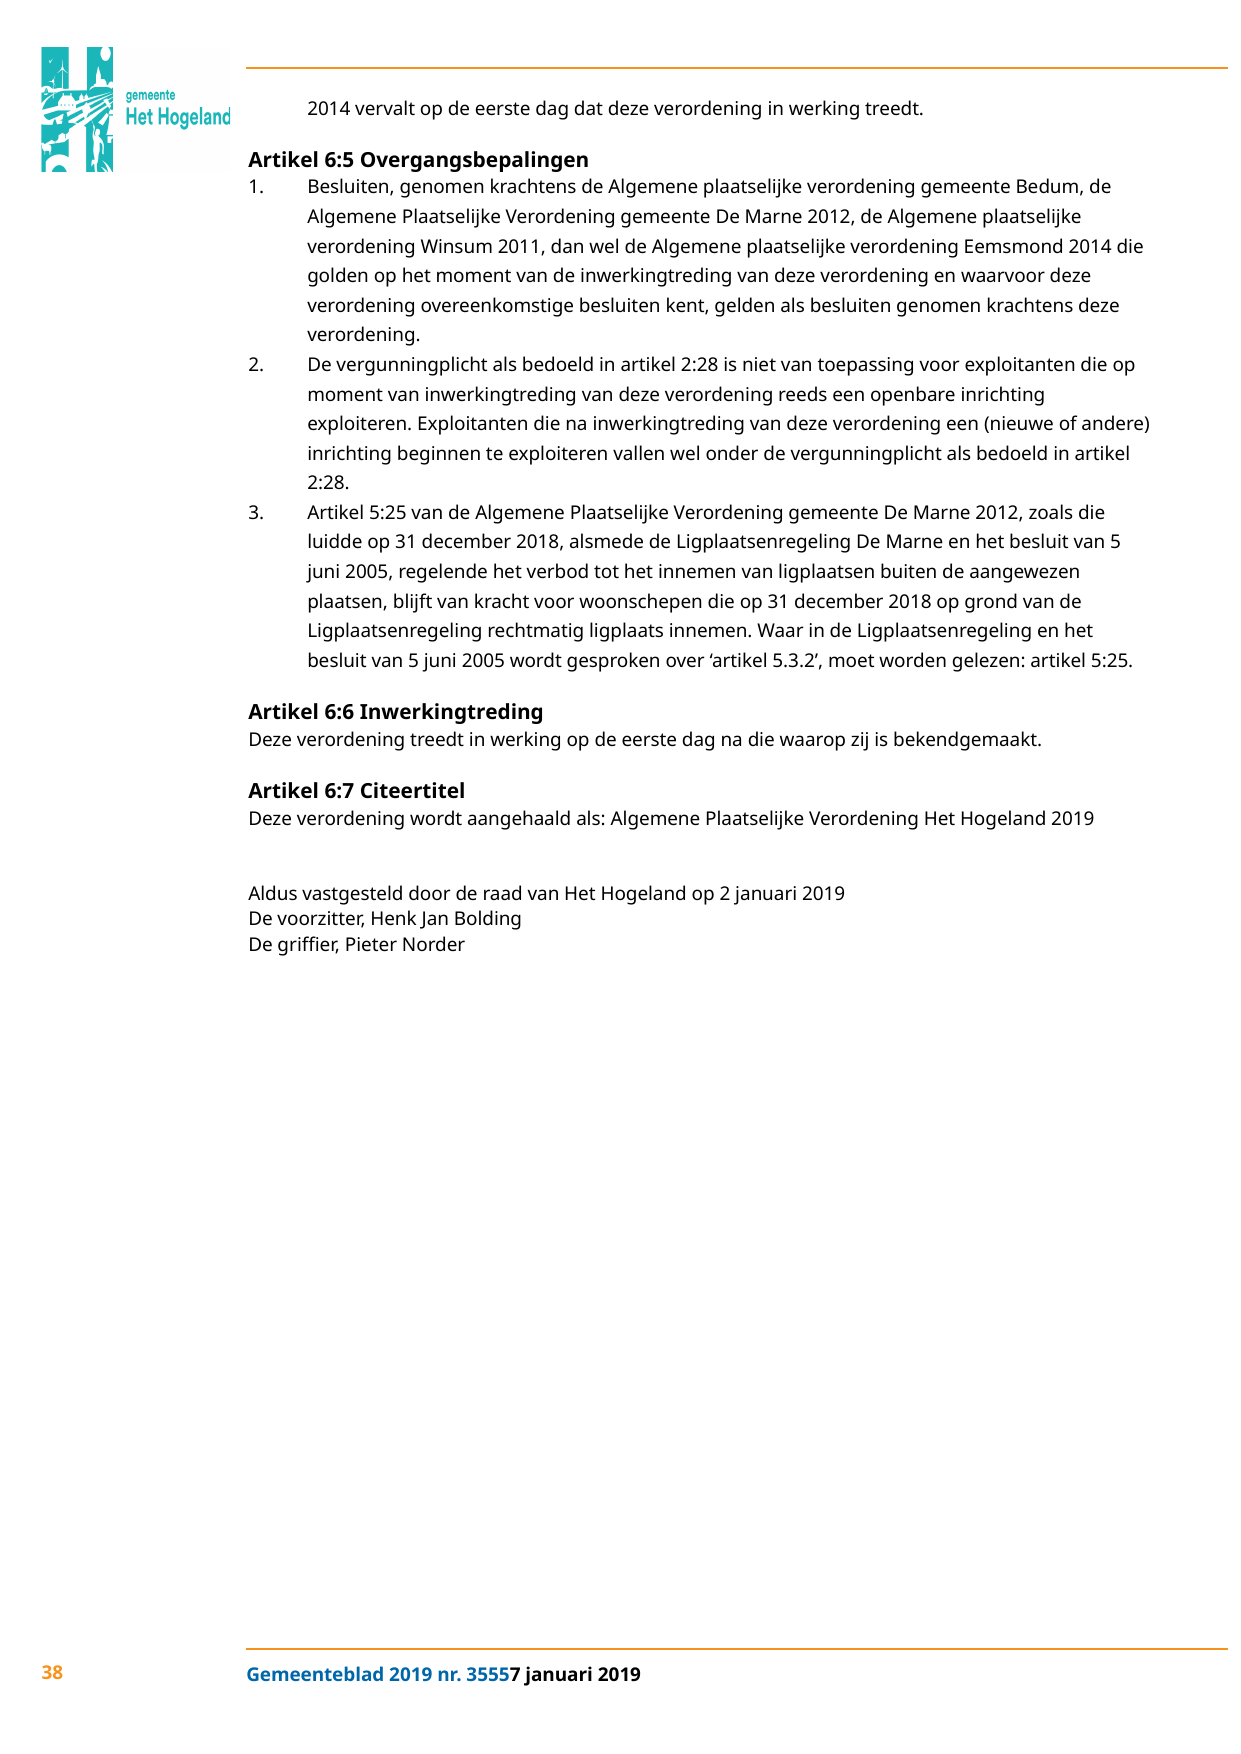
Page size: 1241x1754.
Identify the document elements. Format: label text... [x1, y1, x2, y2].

list Artikel 5:25 van de Algemene Plaatselijke Verordening gemeente De Marne 2012, zoals die luidde op 31 december 2018, alsmede de Ligplaatsenregeling De Marne en het besluit van 5 juni 2005, regelende het verbod tot het innemen van ligplaatsen buiten de aangewezen plaatsen, blijft van kracht voor woonschepen die op 31 december 2018 op grond van de Ligplaatsenregeling rechtmatig ligplaats innemen. Waar in de Ligplaatsenregeling en het besluit van 5 juni 2005 wordt gesproken over ‘artikel 5.3.2’, moet worden gelezen: artikel 5:25. [248, 499, 1152, 673]
text Deze verordening wordt aangehaald als: Algemene Plaatselijke Verordening Het Hogeland 2019 [248, 805, 1152, 830]
picture [41, 47, 231, 172]
text Artikel 6:7 Citeertitel [248, 776, 1152, 805]
text Artikel 6:5 Overgangsbepalingen [248, 145, 1152, 174]
list De vergunningplicht als bedoeld in artikel 2:28 is niet van toepassing voor exploitanten die op moment van inwerkingtreding van deze verordening reeds een openbare inrichting exploiteren. Exploitanten die na inwerkingtreding van deze verordening een (nieuwe of andere) inrichting beginnen te exploiteren vallen wel onder de vergunningplicht als bedoeld in artikel 2:28. [248, 351, 1152, 495]
text Artikel 6:6 Inwerkingtreding [248, 697, 1152, 726]
text De griffier, Pieter Norder [248, 931, 1152, 957]
text De voorzitter, Henk Jan Bolding [248, 906, 1152, 931]
list 2014 vervalt op de eerste dag dat deze verordening in werking treedt. [248, 95, 1152, 121]
list Besluiten, genomen krachtens de Algemene plaatselijke verordening gemeente Bedum, de Algemene Plaatselijke Verordening gemeente De Marne 2012, de Algemene plaatselijke verordening Winsum 2011, dan wel de Algemene plaatselijke verordening Eemsmond 2014 die golden op het moment van de inwerkingtreding van deze verordening en waarvoor deze verordening overeenkomstige besluiten kent, gelden als besluiten genomen krachtens deze verordening. [248, 174, 1152, 347]
text Deze verordening treedt in werking op de eerste dag na die waarop zij is bekendgemaakt. [248, 726, 1152, 752]
text Aldus vastgesteld door de raad van Het Hogeland op 2 januari 2019 [248, 880, 1152, 906]
